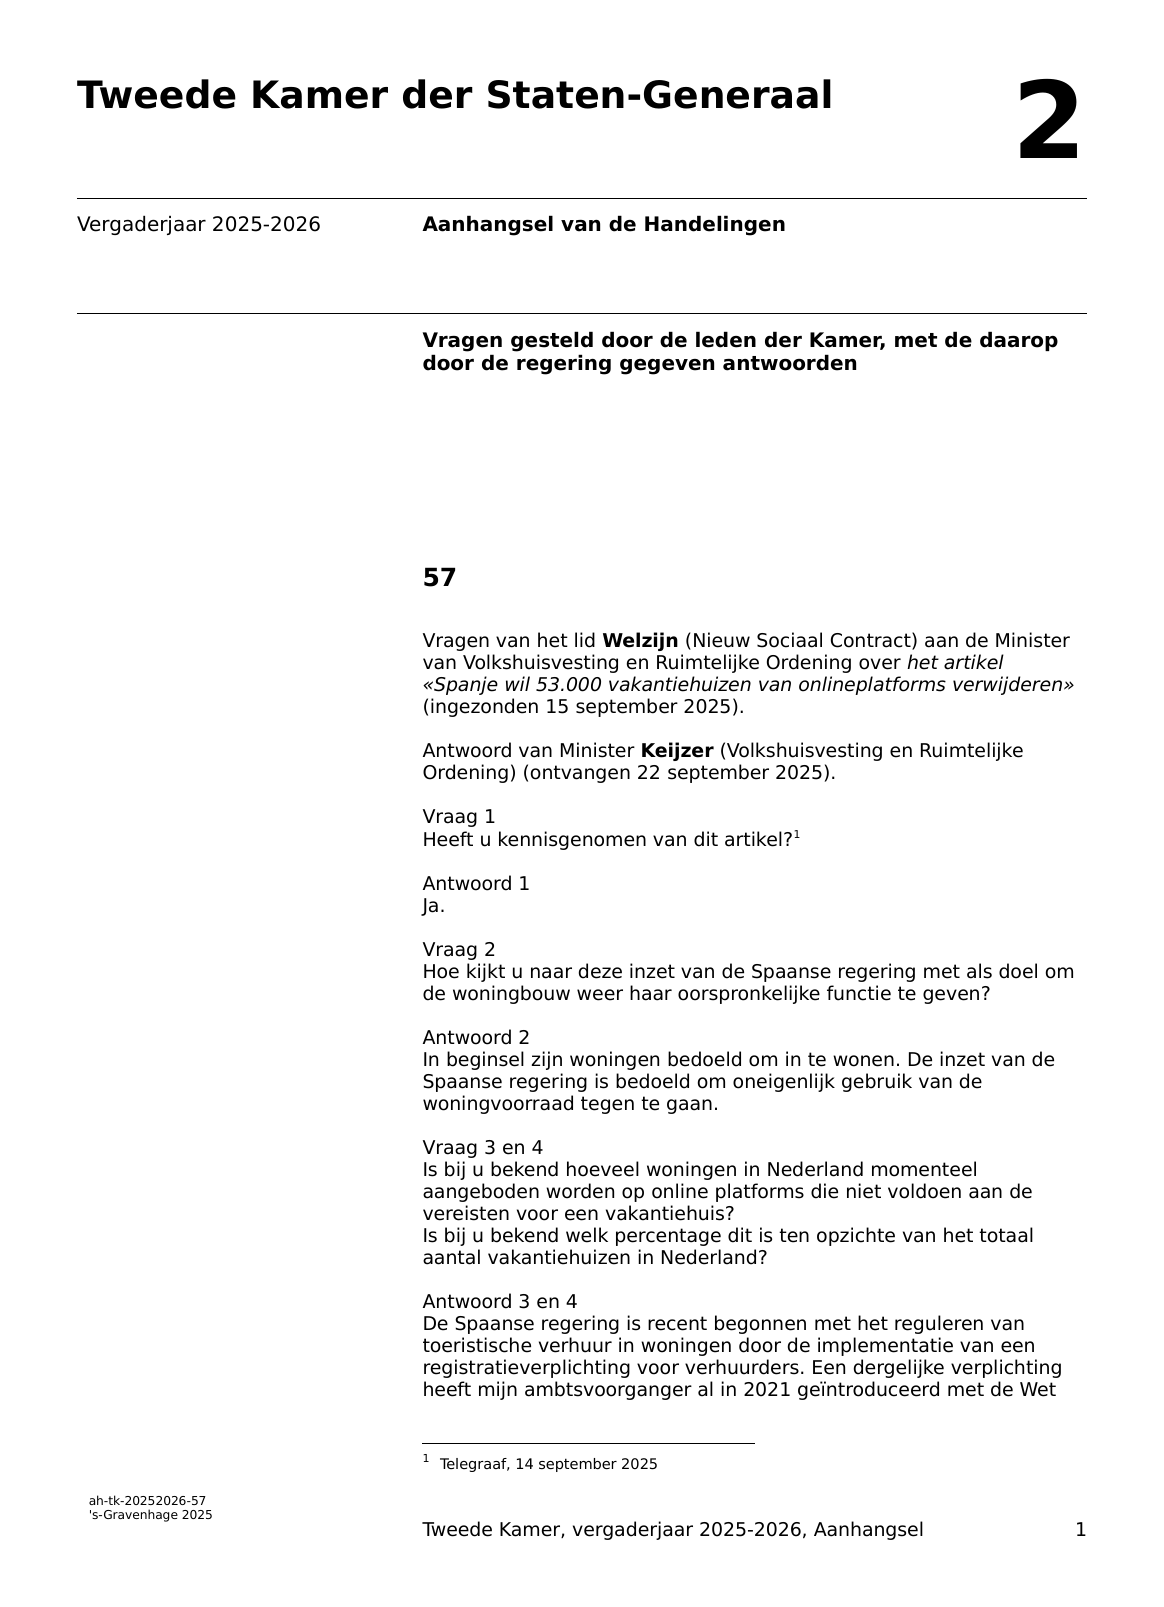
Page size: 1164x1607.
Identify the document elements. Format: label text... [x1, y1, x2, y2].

text Is bij u bekend welk percentage dit is ten opzichte van het totaal aantal vakantiehuizen in Nederland? [422, 1225, 1087, 1269]
text Vraag 2 [422, 939, 1087, 961]
table_cell [77, 314, 422, 375]
text Hoe kijkt u naar deze inzet van de Spaanse regering met als doel om de woningbouw weer haar oorspronkelijke functie te geven? [422, 961, 1087, 1005]
text Antwoord 3 en 4 [422, 1291, 1087, 1313]
text Antwoord 1 [422, 873, 1087, 894]
table_header Tweede Kamer der Staten-Generaal [77, 59, 886, 198]
text 57 [422, 563, 1087, 592]
text Heeft u kennisgenomen van dit artikel? [422, 828, 1087, 850]
table_cell Vergaderjaar 2025-2026 [77, 199, 422, 313]
table_cell Aanhangsel van de Handelingen [422, 199, 1087, 313]
text Telegraaf, 14 september 2025 [422, 1452, 1087, 1474]
text Antwoord van Minister Keijzer (Volkshuisvesting en Ruimtelijke Ordening) (ontvangen 22 september 2025). [422, 740, 1087, 784]
table_cell Vragen gesteld door de leden der Kamer, met de daarop door de regering gegeven antwoorden [422, 314, 1087, 375]
text 's-Gravenhage 2025 [88, 1508, 323, 1522]
text In beginsel zijn woningen bedoeld om in te wonen. De inzet van de Spaanse regering is bedoeld om oneigenlijk gebruik van de woningvoorraad tegen te gaan. [422, 1049, 1087, 1115]
text Vragen van het lid Welzijn (Nieuw Sociaal Contract) aan de Minister van Volkshuisvesting en Ruimtelijke Ordening over het artikel «Spanje wil 53.000 vakantiehuizen van onlineplatforms verwijderen» (ingezonden 15 september 2025). [422, 630, 1087, 718]
text Vraag 3 en 4 [422, 1137, 1087, 1159]
text Vraag 1 [422, 806, 1087, 828]
text Antwoord 2 [422, 1027, 1087, 1049]
text Is bij u bekend hoeveel woningen in Nederland momenteel aangeboden worden op online platforms die niet voldoen aan de vereisten voor een vakantiehuis? [422, 1159, 1087, 1225]
text Ja. [422, 894, 1087, 917]
text ah-tk-20252026-57 [88, 1494, 323, 1508]
table_header 2 [886, 59, 1087, 198]
text De Spaanse regering is recent begonnen met het reguleren van toeristische verhuur in woningen door de implementatie van een registratieverplichting voor verhuurders. Een dergelijke verplichting heeft mijn ambtsvoorganger al in 2021 geïntroduceerd met de Wet [422, 1313, 1087, 1401]
